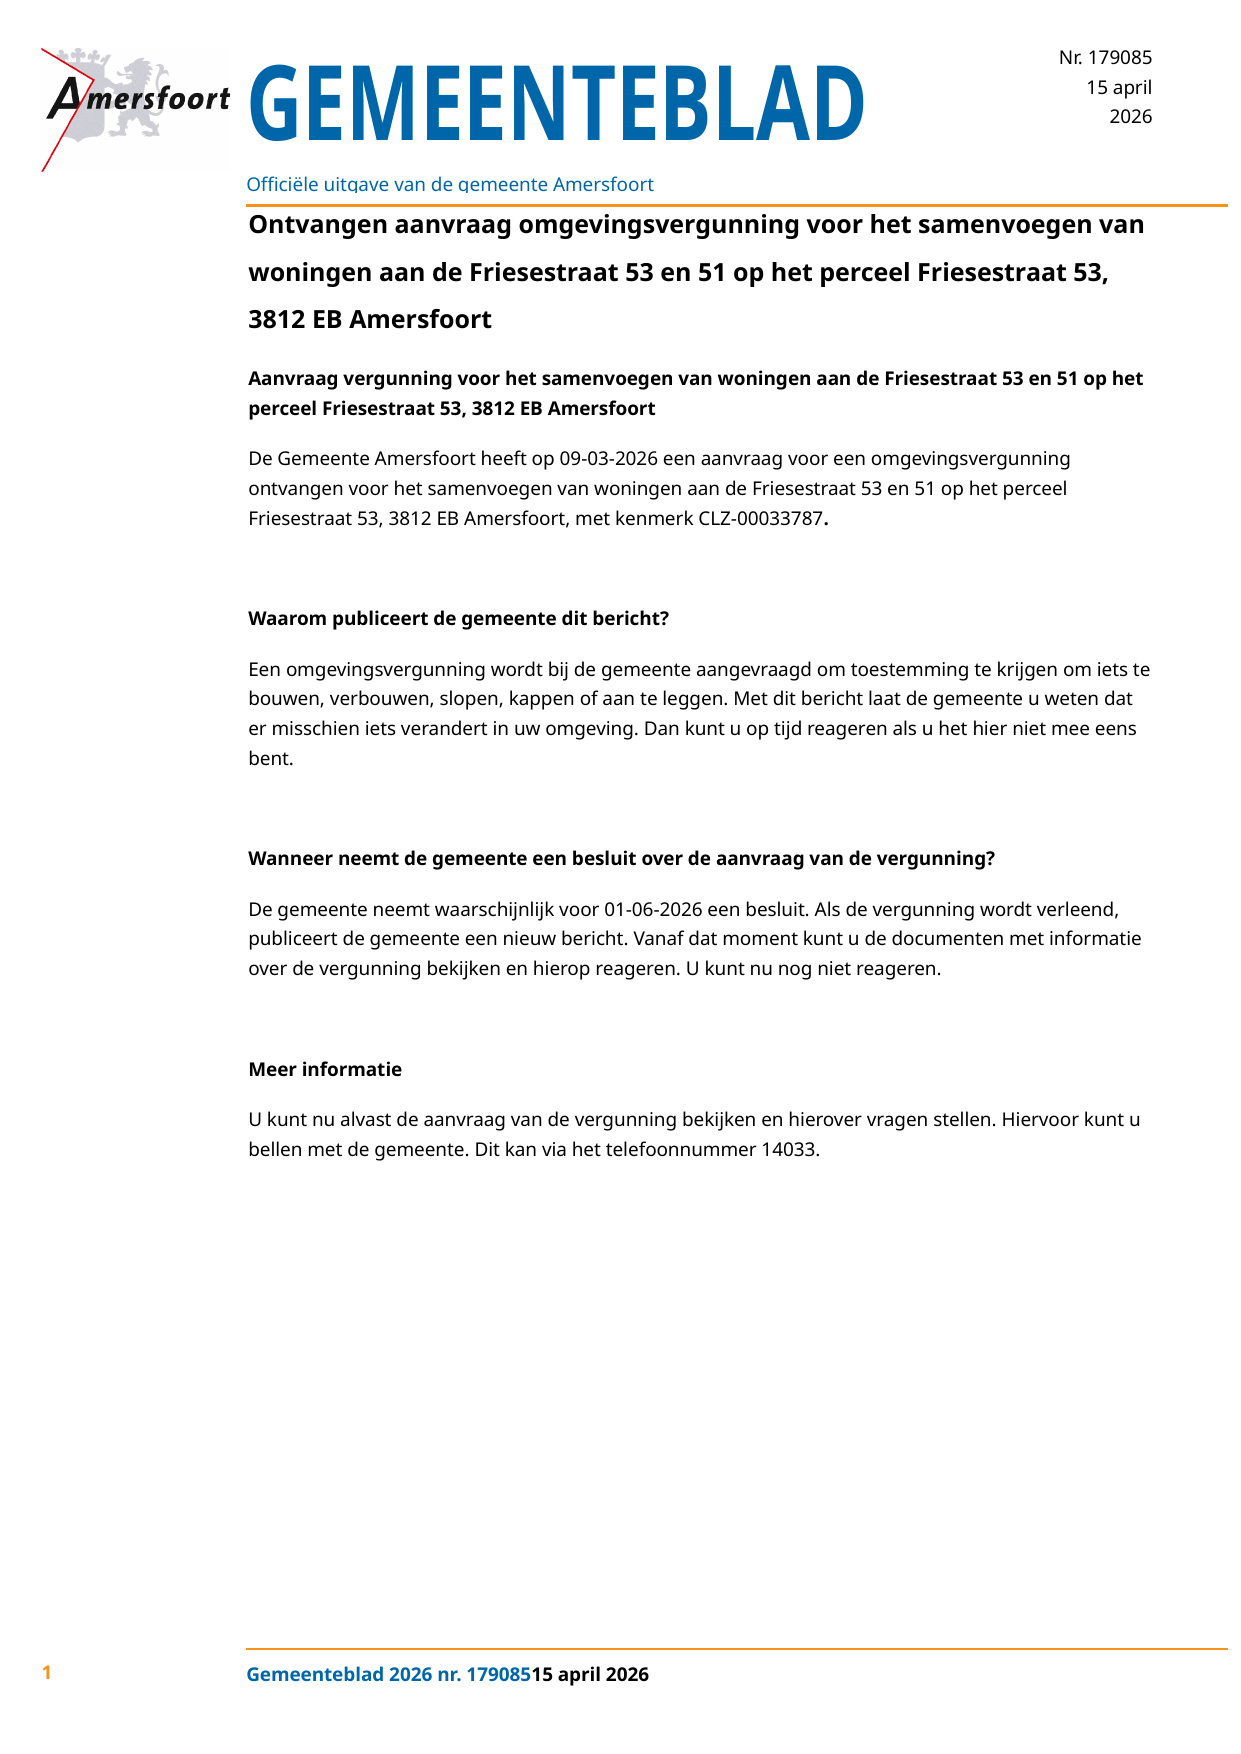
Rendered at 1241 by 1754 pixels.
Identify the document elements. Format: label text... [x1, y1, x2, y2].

text Meer informatie [248, 1056, 1152, 1082]
text U kunt nu alvast de aanvraag van de vergunning bekijken en hierover vragen stellen. Hiervoor kunt u bellen met de gemeente. Dit kan via het telefoonnummer 14033. [248, 1106, 1152, 1162]
text De Gemeente Amersfoort heeft op 09-03-2026 een aanvraag voor een omgevingsvergunning ontvangen voor het samenvoegen van woningen aan de Friesestraat 53 en 51 op het perceel Friesestraat 53, 3812 EB Amersfoort, met kenmerk CLZ-00033787. [248, 446, 1152, 530]
text Aanvraag vergunning voor het samenvoegen van woningen aan de Friesestraat 53 en 51 op het perceel Friesestraat 53, 3812 EB Amersfoort [248, 366, 1152, 421]
text Wanneer neemt de gemeente een besluit over de aanvraag van de vergunning? [248, 846, 1152, 871]
text Ontvangen aanvraag omgevingsvergunning voor het samenvoegen van woningen aan de Friesestraat 53 en 51 op het perceel Friesestraat 53, 3812 EB Amersfoort [248, 207, 1152, 336]
text De gemeente neemt waarschijnlijk voor 01-06-2026 een besluit. Als de vergunning wordt verleend, publiceert de gemeente een nieuw bericht. Vanaf dat moment kunt u de documenten met informatie over de vergunning bekijken en hierop reageren. U kunt nu nog niet reageren. [248, 896, 1152, 981]
picture [41, 47, 231, 172]
text Een omgevingsvergunning wordt bij de gemeente aangevraagd om toestemming te krijgen om iets te bouwen, verbouwen, slopen, kappen of aan te leggen. Met dit bericht laat de gemeente u weten dat er misschien iets verandert in uw omgeving. Dan kunt u op tijd reageren als u het hier niet mee eens bent. [248, 656, 1152, 770]
text Waarom publiceert de gemeente dit bericht? [248, 606, 1152, 631]
